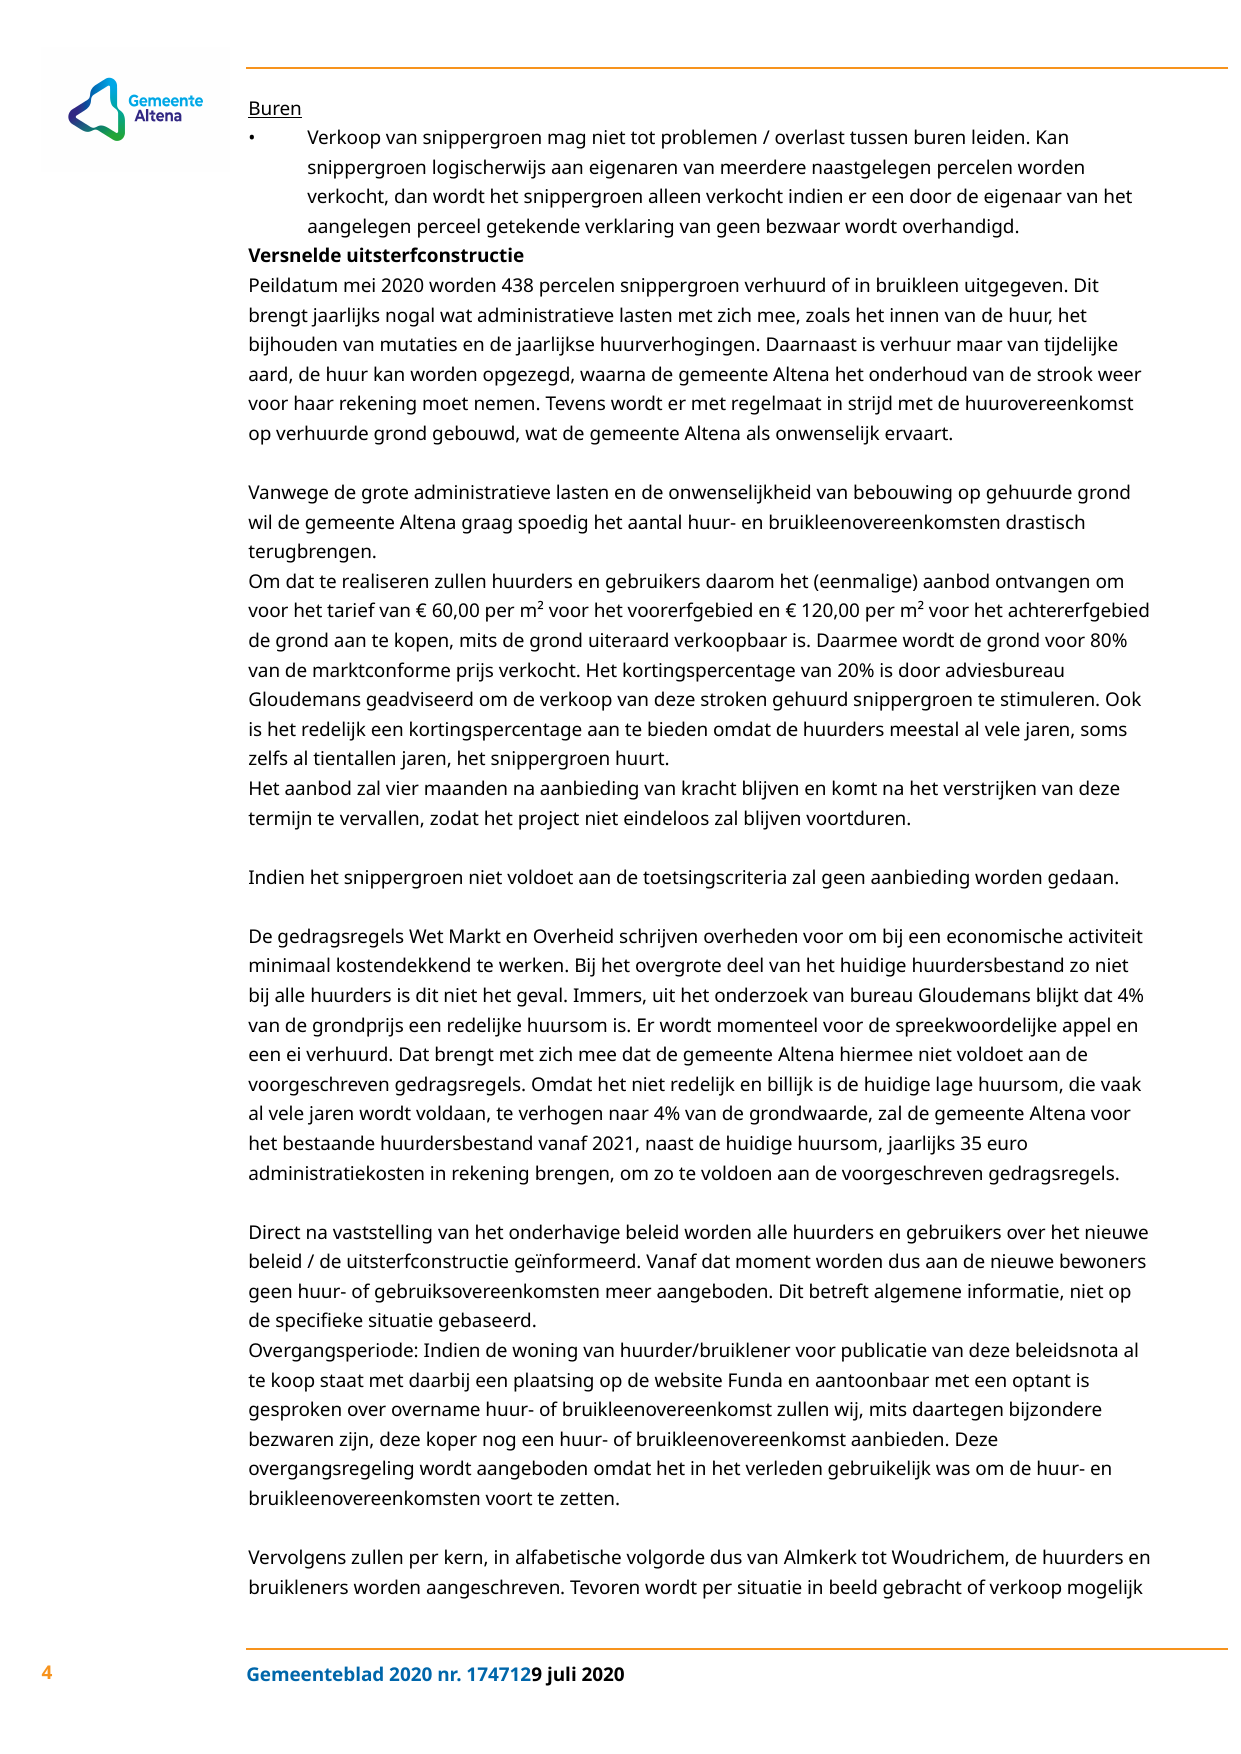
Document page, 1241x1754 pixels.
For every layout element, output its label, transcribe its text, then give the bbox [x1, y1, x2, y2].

text Vervolgens zullen per kern, in alfabetische volgorde dus van Almkerk tot Woudrichem, de huurders en bruikleners worden aangeschreven. Tevoren wordt per situatie in beeld gebracht of verkoop mogelijk [248, 1544, 1152, 1600]
text Versnelde uitsterfconstructie [248, 243, 1152, 268]
text Om dat te realiseren zullen huurders en gebruikers daarom het (eenmalige) aanbod ontvangen om voor het tarief van € 60,00 per m² voor het voorerfgebied en € 120,00 per m² voor het achtererfgebied de grond aan te kopen, mits de grond uiteraard verkoopbaar is. Daarmee wordt de grond voor 80% van de marktconforme prijs verkocht. Het kortingspercentage van 20% is door adviesbureau Gloudemans geadviseerd om de verkoop van deze stroken gehuurd snippergroen te stimuleren. Ook is het redelijk een kortingspercentage aan te bieden omdat de huurders meestal al vele jaren, soms zelfs al tientallen jaren, het snippergroen huurt. [248, 568, 1152, 771]
text Het aanbod zal vier maanden na aanbieding van kracht blijven en komt na het verstrijken van deze termijn te vervallen, zodat het project niet eindeloos zal blijven voortduren. [248, 775, 1152, 831]
text Peildatum mei 2020 worden 438 percelen snippergroen verhuurd of in bruikleen uitgegeven. Dit brengt jaarlijks nogal wat administratieve lasten met zich mee, zoals het innen van de huur, het bijhouden van mutaties en de jaarlijkse huurverhogingen. Daarnaast is verhuur maar van tijdelijke aard, de huur kan worden opgezegd, waarna de gemeente Altena het onderhoud van de strook weer voor haar rekening moet nemen. Tevens wordt er met regelmaat in strijd met de huurovereenkomst op verhuurde grond gebouwd, wat de gemeente Altena als onwenselijk ervaart. [248, 272, 1152, 446]
text Indien het snippergroen niet voldoet aan de toetsingscriteria zal geen aanbieding worden gedaan. [248, 864, 1152, 890]
list Verkoop van snippergroen mag niet tot problemen / overlast tussen buren leiden. Kan snippergroen logischerwijs aan eigenaren van meerdere naastgelegen percelen worden verkocht, dan wordt het snippergroen alleen verkocht indien er een door de eigenaar van het aangelegen perceel getekende verklaring van geen bezwaar wordt overhandigd. [248, 124, 1152, 239]
text Direct na vaststelling van het onderhavige beleid worden alle huurders en gebruikers over het nieuwe beleid / de uitsterfconstructie geïnformeerd. Vanaf dat moment worden dus aan de nieuwe bewoners geen huur- of gebruiksovereenkomsten meer aangeboden. Dit betreft algemene informatie, niet op de specifieke situatie gebaseerd. [248, 1219, 1152, 1333]
text Overgangsperiode: Indien de woning van huurder/bruiklener voor publicatie van deze beleidsnota al te koop staat met daarbij een plaatsing op de website Funda en aantoonbaar met een optant is gesproken over overname huur- of bruikleenovereenkomst zullen wij, mits daartegen bijzondere bezwaren zijn, deze koper nog een huur- of bruikleenovereenkomst aanbieden. Deze overgangsregeling wordt aangeboden omdat het in het verleden gebruikelijk was om de huur- en bruikleenovereenkomsten voort te zetten. [248, 1337, 1152, 1511]
text De gedragsregels Wet Markt en Overheid schrijven overheden voor om bij een economische activiteit minimaal kostendekkend te werken. Bij het overgrote deel van het huidige huurdersbestand zo niet bij alle huurders is dit niet het geval. Immers, uit het onderzoek van bureau Gloudemans blijkt dat 4% van de grondprijs een redelijke huursom is. Er wordt momenteel voor de spreekwoordelijke appel en een ei verhuurd. Dat brengt met zich mee dat de gemeente Altena hiermee niet voldoet aan de voorgeschreven gedragsregels. Omdat het niet redelijk en billijk is de huidige lage huursom, die vaak al vele jaren wordt voldaan, te verhogen naar 4% van de grondwaarde, zal de gemeente Altena voor het bestaande huurdersbestand vanaf 2021, naast de huidige huursom, jaarlijks 35 euro administratiekosten in rekening brengen, om zo te voldoen aan de voorgeschreven gedragsregels. [248, 923, 1152, 1186]
picture [41, 47, 231, 172]
text Buren [248, 95, 1152, 121]
text Vanwege de grote administratieve lasten en de onwenselijkheid van bebouwing op gehuurde grond wil de gemeente Altena graag spoedig het aantal huur- en bruikleenovereenkomsten drastisch terugbrengen. [248, 479, 1152, 564]
